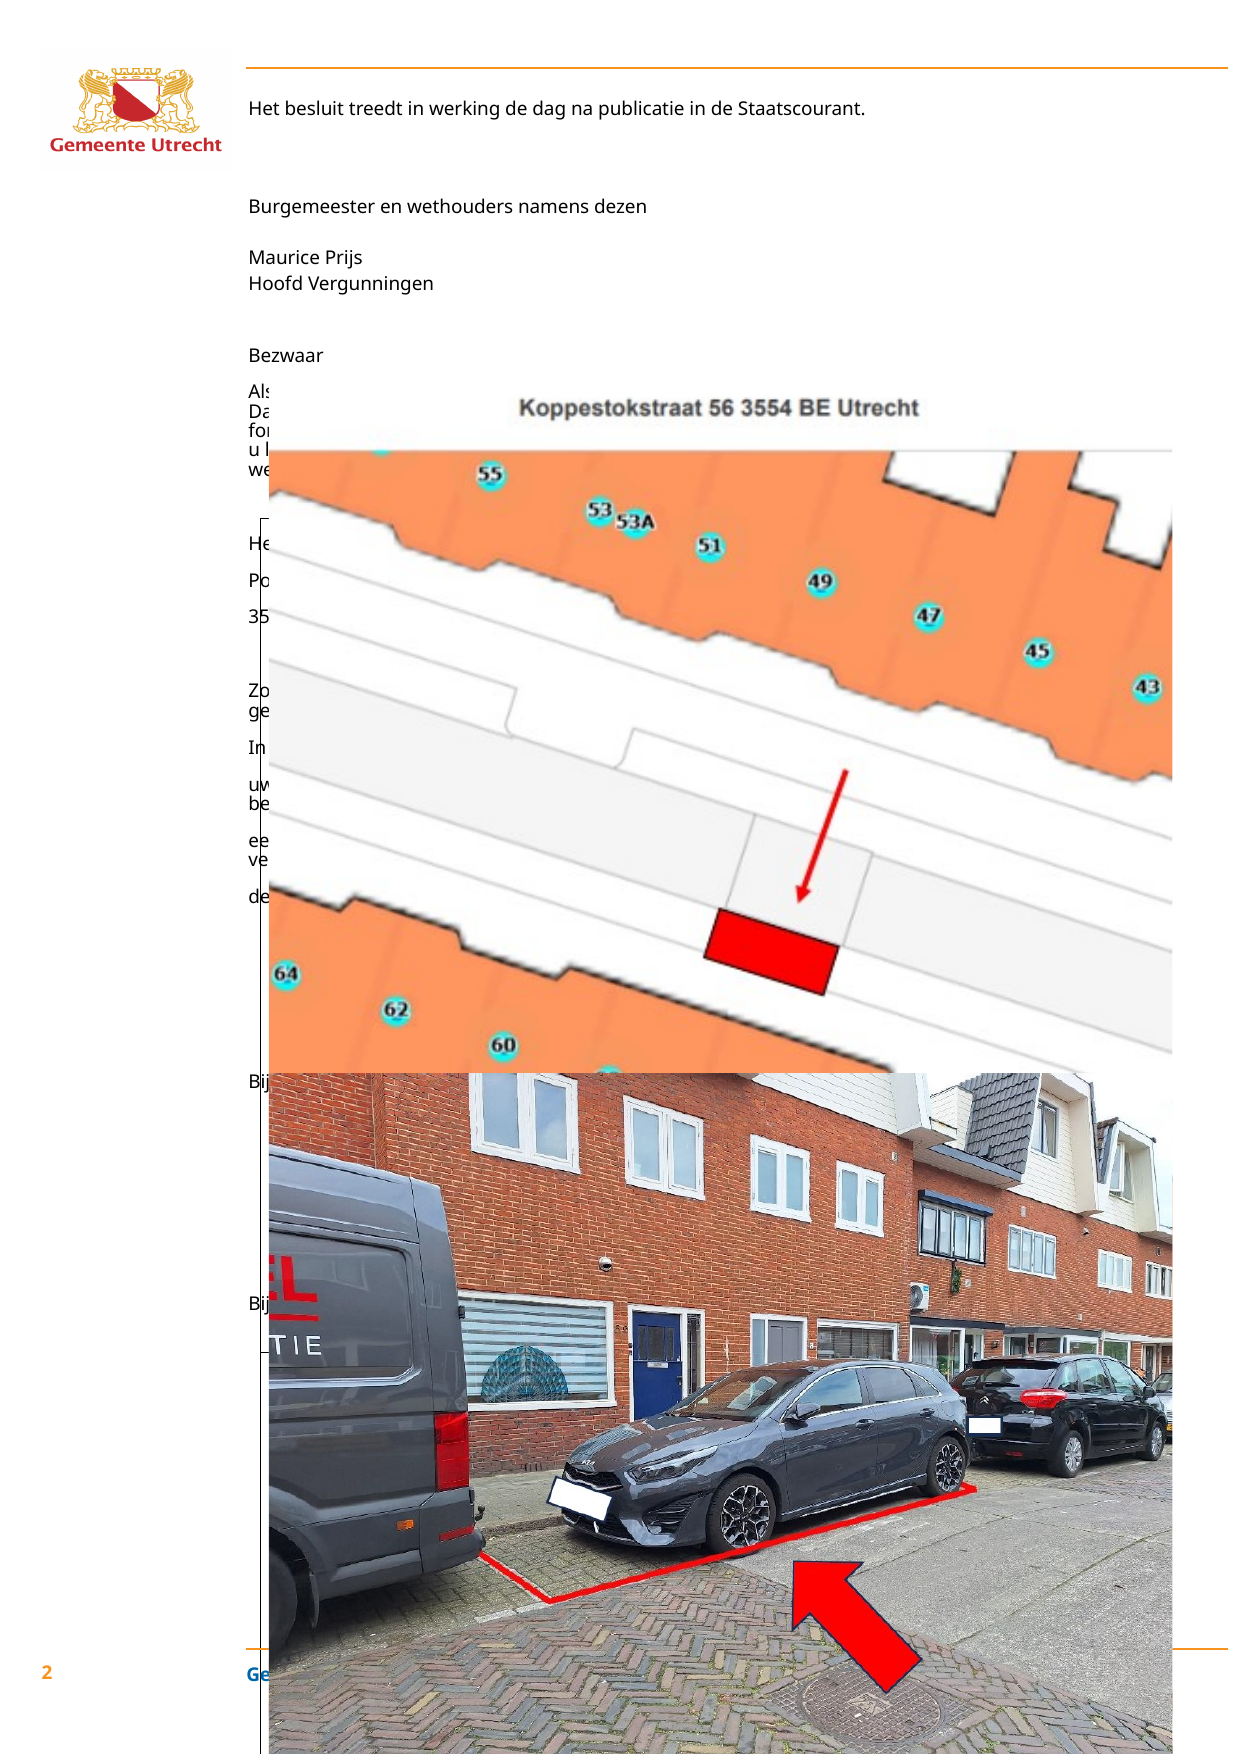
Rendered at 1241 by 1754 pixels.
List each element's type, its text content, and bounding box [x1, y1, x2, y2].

picture [41, 47, 231, 172]
text Bezwaar [248, 347, 1152, 366]
text Hoofd Vergunningen [248, 270, 1152, 296]
text Burgemeester en wethouders namens dezen [248, 193, 1152, 219]
picture [268, 368, 1173, 1754]
text Het besluit treedt in werking de dag na publicatie in de Staatscourant. [248, 95, 1152, 121]
text Maurice Prijs [248, 244, 1152, 270]
